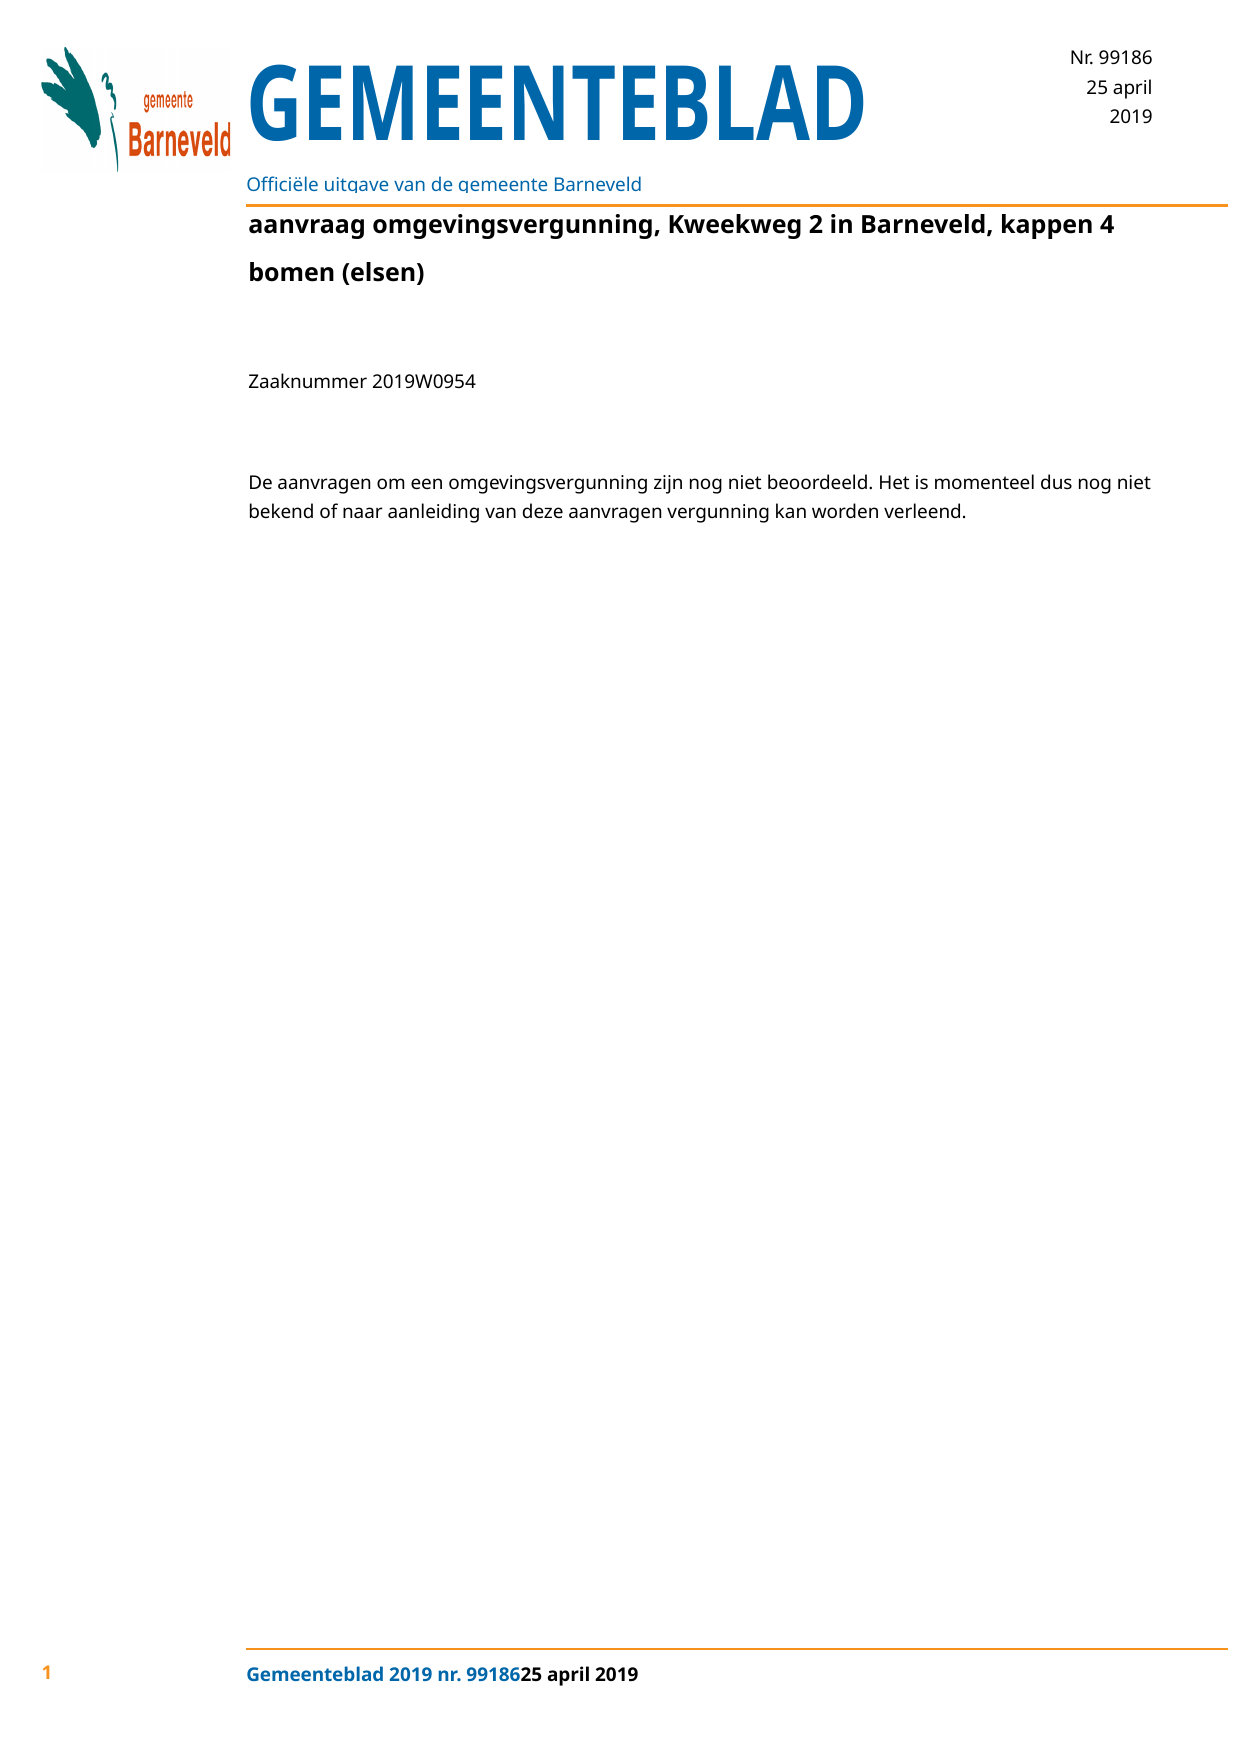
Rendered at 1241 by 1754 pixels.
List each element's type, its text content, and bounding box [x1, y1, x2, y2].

text aanvraag omgevingsvergunning, Kweekweg 2 in Barneveld, kappen 4 bomen (elsen) [248, 207, 1152, 288]
text Zaaknummer 2019W0954 [248, 368, 1152, 394]
picture [41, 47, 231, 172]
text De aanvragen om een omgevingsvergunning zijn nog niet beoordeeld. Het is momenteel dus nog niet bekend of naar aanleiding van deze aanvragen vergunning kan worden verleend. [248, 469, 1152, 524]
